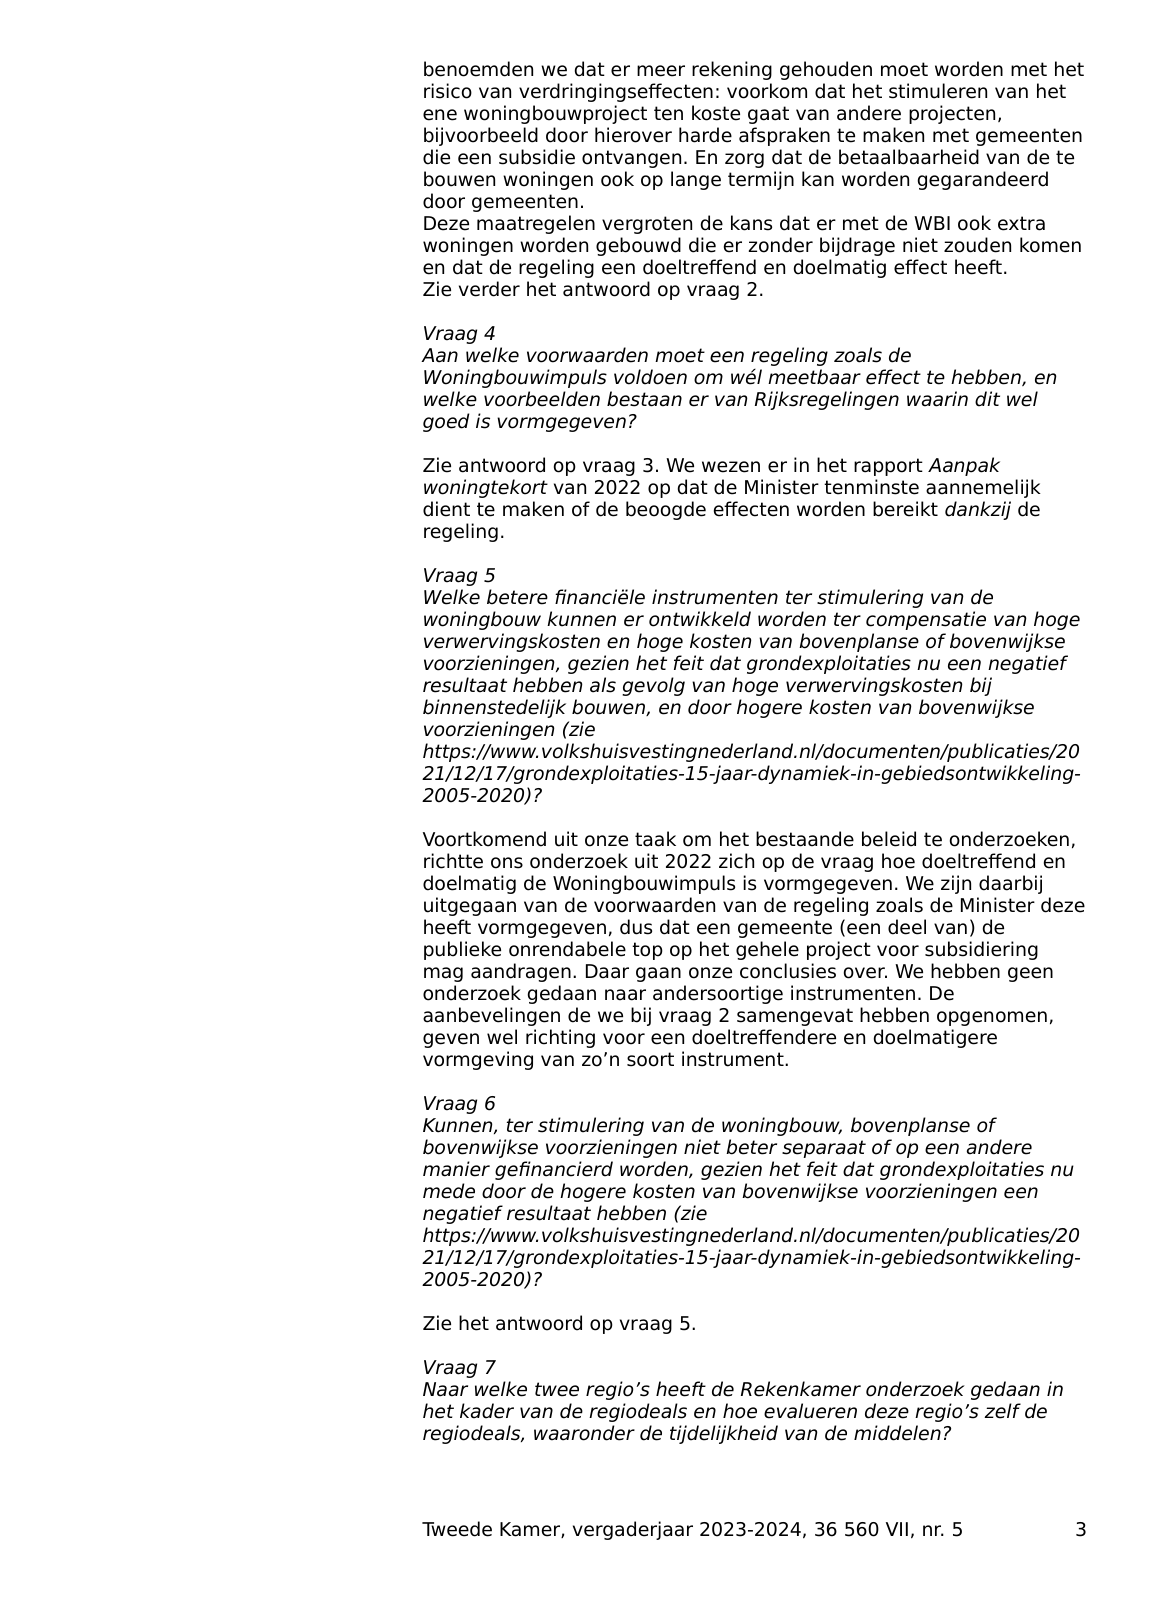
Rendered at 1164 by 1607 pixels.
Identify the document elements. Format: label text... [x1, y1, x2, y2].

text Vraag 7 [422, 1357, 1087, 1379]
text Deze maatregelen vergroten de kans dat er met de WBI ook extra woningen worden gebouwd die er zonder bijdrage niet zouden komen en dat de regeling een doeltreffend en doelmatig effect heeft. [422, 213, 1087, 279]
text Zie antwoord op vraag 3. We wezen er in het rapport Aanpak woningtekort van 2022 op dat de Minister tenminste aannemelijk dient te maken of de beoogde effecten worden bereikt dankzij de regeling. [422, 455, 1087, 543]
text Zie verder het antwoord op vraag 2. [422, 279, 1087, 301]
text Welke betere financiële instrumenten ter stimulering van de woningbouw kunnen er ontwikkeld worden ter compensatie van hoge verwervingskosten en hoge kosten van bovenplanse of bovenwijkse voorzieningen, gezien het feit dat grondexploitaties nu een negatief resultaat hebben als gevolg van hoge verwervingskosten bij binnenstedelijk bouwen, en door hogere kosten van bovenwijkse voorzieningen (zie https://www.volkshuisvestingnederland.nl/documenten/publicaties/2021/12/17/grondexploitaties-15-jaar-dynamiek-in-gebiedsontwikkeling-2005-2020)? [422, 587, 1087, 807]
text Aan welke voorwaarden moet een regeling zoals de Woningbouwimpuls voldoen om wél meetbaar effect te hebben, en welke voorbeelden bestaan er van Rijksregelingen waarin dit wel goed is vormgegeven? [422, 345, 1087, 433]
text Naar welke twee regio’s heeft de Rekenkamer onderzoek gedaan in het kader van de regiodeals en hoe evalueren deze regio’s zelf de regiodeals, waaronder de tijdelijkheid van de middelen? [422, 1379, 1087, 1445]
text Vraag 4 [422, 323, 1087, 345]
text Voortkomend uit onze taak om het bestaande beleid te onderzoeken, richtte ons onderzoek uit 2022 zich op de vraag hoe doeltreffend en doelmatig de Woningbouwimpuls is vormgegeven. We zijn daarbij uitgegaan van de voorwaarden van de regeling zoals de Minister deze heeft vormgegeven, dus dat een gemeente (een deel van) de publieke onrendabele top op het gehele project voor subsidiering mag aandragen. Daar gaan onze conclusies over. We hebben geen onderzoek gedaan naar andersoortige instrumenten. De aanbevelingen de we bij vraag 2 samengevat hebben opgenomen, geven wel richting voor een doeltreffendere en doelmatigere vormgeving van zo’n soort instrument. [422, 829, 1087, 1071]
text Kunnen, ter stimulering van de woningbouw, bovenplanse of bovenwijkse voorzieningen niet beter separaat of op een andere manier gefinancierd worden, gezien het feit dat grondexploitaties nu mede door de hogere kosten van bovenwijkse voorzieningen een negatief resultaat hebben (zie https://www.volkshuisvestingnederland.nl/documenten/publicaties/2021/12/17/grondexploitaties-15-jaar-dynamiek-in-gebiedsontwikkeling-2005-2020)? [422, 1115, 1087, 1291]
text Vraag 6 [422, 1093, 1087, 1115]
text benoemden we dat er meer rekening gehouden moet worden met het risico van verdringingseffecten: voorkom dat het stimuleren van het ene woningbouwproject ten koste gaat van andere projecten, bijvoorbeeld door hierover harde afspraken te maken met gemeenten die een subsidie ontvangen. En zorg dat de betaalbaarheid van de te bouwen woningen ook op lange termijn kan worden gegarandeerd door gemeenten. [422, 59, 1087, 213]
text Zie het antwoord op vraag 5. [422, 1313, 1087, 1335]
text Vraag 5 [422, 565, 1087, 587]
